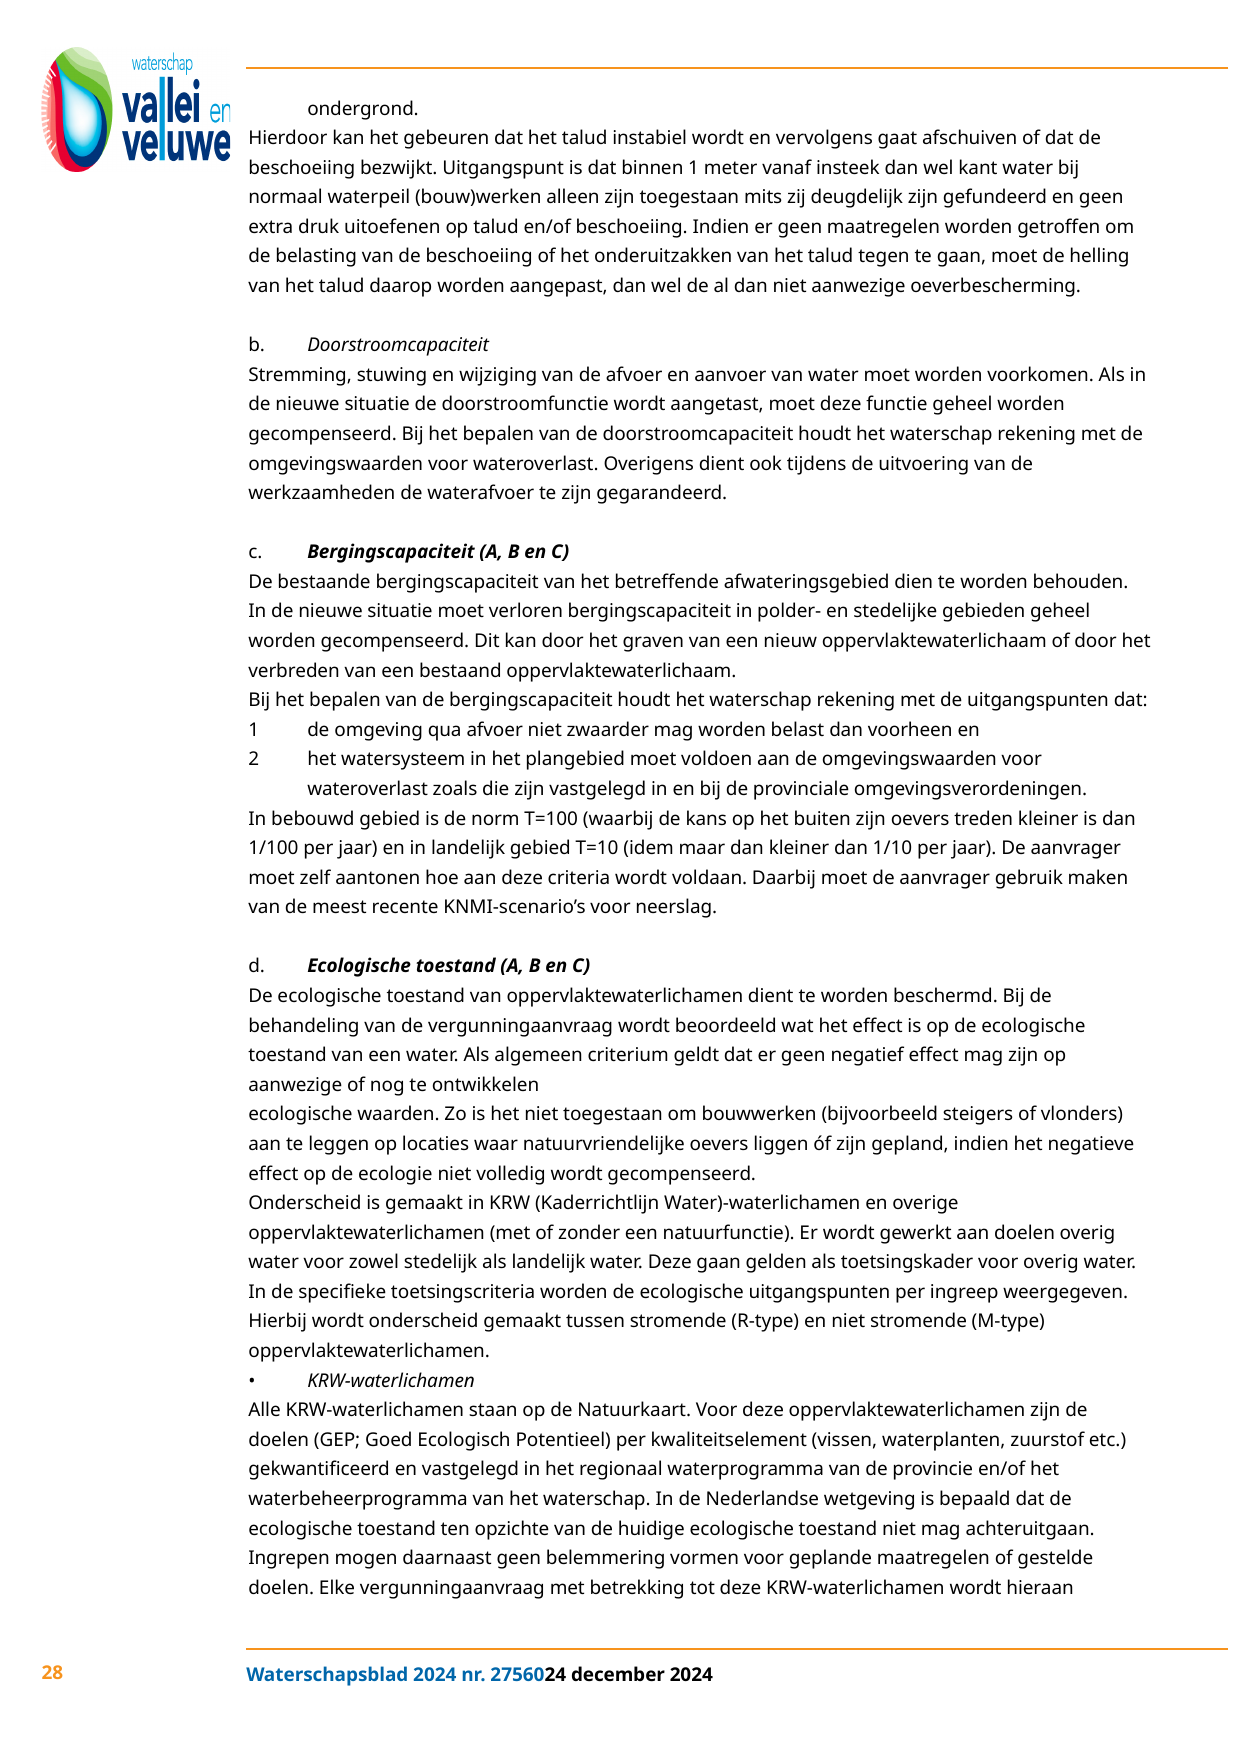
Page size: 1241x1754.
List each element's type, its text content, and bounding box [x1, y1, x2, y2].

text Hierdoor kan het gebeuren dat het talud instabiel wordt en vervolgens gaat afschuiven of dat de beschoeiing bezwijkt. Uitgangspunt is dat binnen 1 meter vanaf insteek dan wel kant water bij normaal waterpeil (bouw)werken alleen zijn toegestaan mits zij deugdelijk zijn gefundeerd en geen extra druk uitoefenen op talud en/of beschoeiing. Indien er geen maatregelen worden getroffen om de belasting van de beschoeiing of het onderuitzakken van het talud tegen te gaan, moet de helling van het talud daarop worden aangepast, dan wel de al dan niet aanwezige oeverbescherming. [248, 124, 1152, 298]
list het watersysteem in het plangebied moet voldoen aan de omgevingswaarden voor wateroverlast zoals die zijn vastgelegd in en bij de provinciale omgevingsverordeningen. [248, 746, 1152, 801]
list Bergingscapaciteit (A, B en C) [248, 538, 1152, 564]
list ondergrond. [248, 95, 1152, 121]
text ecologische waarden. Zo is het niet toegestaan om bouwwerken (bijvoorbeeld steigers of vlonders) aan te leggen op locaties waar natuurvriendelijke oevers liggen óf zijn gepland, indien het negatieve effect op de ecologie niet volledig wordt gecompenseerd. [248, 1101, 1152, 1186]
list Ecologische toestand (A, B en C) [248, 953, 1152, 978]
text Alle KRW-waterlichamen staan op de Natuurkaart. Voor deze oppervlaktewaterlichamen zijn de doelen (GEP; Goed Ecologisch Potentieel) per kwaliteitselement (vissen, waterplanten, zuurstof etc.) gekwantificeerd en vastgelegd in het regionaal waterprogramma van de provincie en/of het waterbeheerprogramma van het waterschap. In de Nederlandse wetgeving is bepaald dat de ecologische toestand ten opzichte van de huidige ecologische toestand niet mag achteruitgaan. Ingrepen mogen daarnaast geen belemmering vormen voor geplande maatregelen of gestelde doelen. Elke vergunningaanvraag met betrekking tot deze KRW-waterlichamen wordt hieraan [248, 1396, 1152, 1600]
text De bestaande bergingscapaciteit van het betreffende afwateringsgebied dien te worden behouden. In de nieuwe situatie moet verloren bergingscapaciteit in polder- en stedelijke gebieden geheel worden gecompenseerd. Dit kan door het graven van een nieuw oppervlaktewaterlichaam of door het verbreden van een bestaand oppervlaktewaterlichaam. [248, 568, 1152, 683]
text Bij het bepalen van de bergingscapaciteit houdt het waterschap rekening met de uitgangspunten dat: [248, 686, 1152, 712]
list de omgeving qua afvoer niet zwaarder mag worden belast dan voorheen en [248, 716, 1152, 742]
text De ecologische toestand van oppervlaktewaterlichamen dient te worden beschermd. Bij de behandeling van de vergunningaanvraag wordt beoordeeld wat het effect is op de ecologische toestand van een water. Als algemeen criterium geldt dat er geen negatief effect mag zijn op aanwezige of nog te ontwikkelen [248, 982, 1152, 1097]
list Doorstroomcapaciteit [248, 331, 1152, 357]
text Onderscheid is gemaakt in KRW (Kaderrichtlijn Water)-waterlichamen en overige oppervlaktewaterlichamen (met of zonder een natuurfunctie). Er wordt gewerkt aan doelen overig water voor zowel stedelijk als landelijk water. Deze gaan gelden als toetsingskader voor overig water. In de specifieke toetsingscriteria worden de ecologische uitgangspunten per ingreep weergegeven. Hierbij wordt onderscheid gemaakt tussen stromende (R-type) en niet stromende (M-type) oppervlaktewaterlichamen. [248, 1189, 1152, 1363]
text Stremming, stuwing en wijziging van de afvoer en aanvoer van water moet worden voorkomen. Als in de nieuwe situatie de doorstroomfunctie wordt aangetast, moet deze functie geheel worden gecompenseerd. Bij het bepalen van de doorstroomcapaciteit houdt het waterschap rekening met de omgevingswaarden voor wateroverlast. Overigens dient ook tijdens de uitvoering van de werkzaamheden de waterafvoer te zijn gegarandeerd. [248, 361, 1152, 505]
picture [41, 47, 231, 172]
text In bebouwd gebied is de norm T=100 (waarbij de kans op het buiten zijn oevers treden kleiner is dan 1/100 per jaar) en in landelijk gebied T=10 (idem maar dan kleiner dan 1/10 per jaar). De aanvrager moet zelf aantonen hoe aan deze criteria wordt voldaan. Daarbij moet de aanvrager gebruik maken van de meest recente KNMI-scenario’s voor neerslag. [248, 805, 1152, 919]
list KRW-waterlichamen [248, 1367, 1152, 1393]
